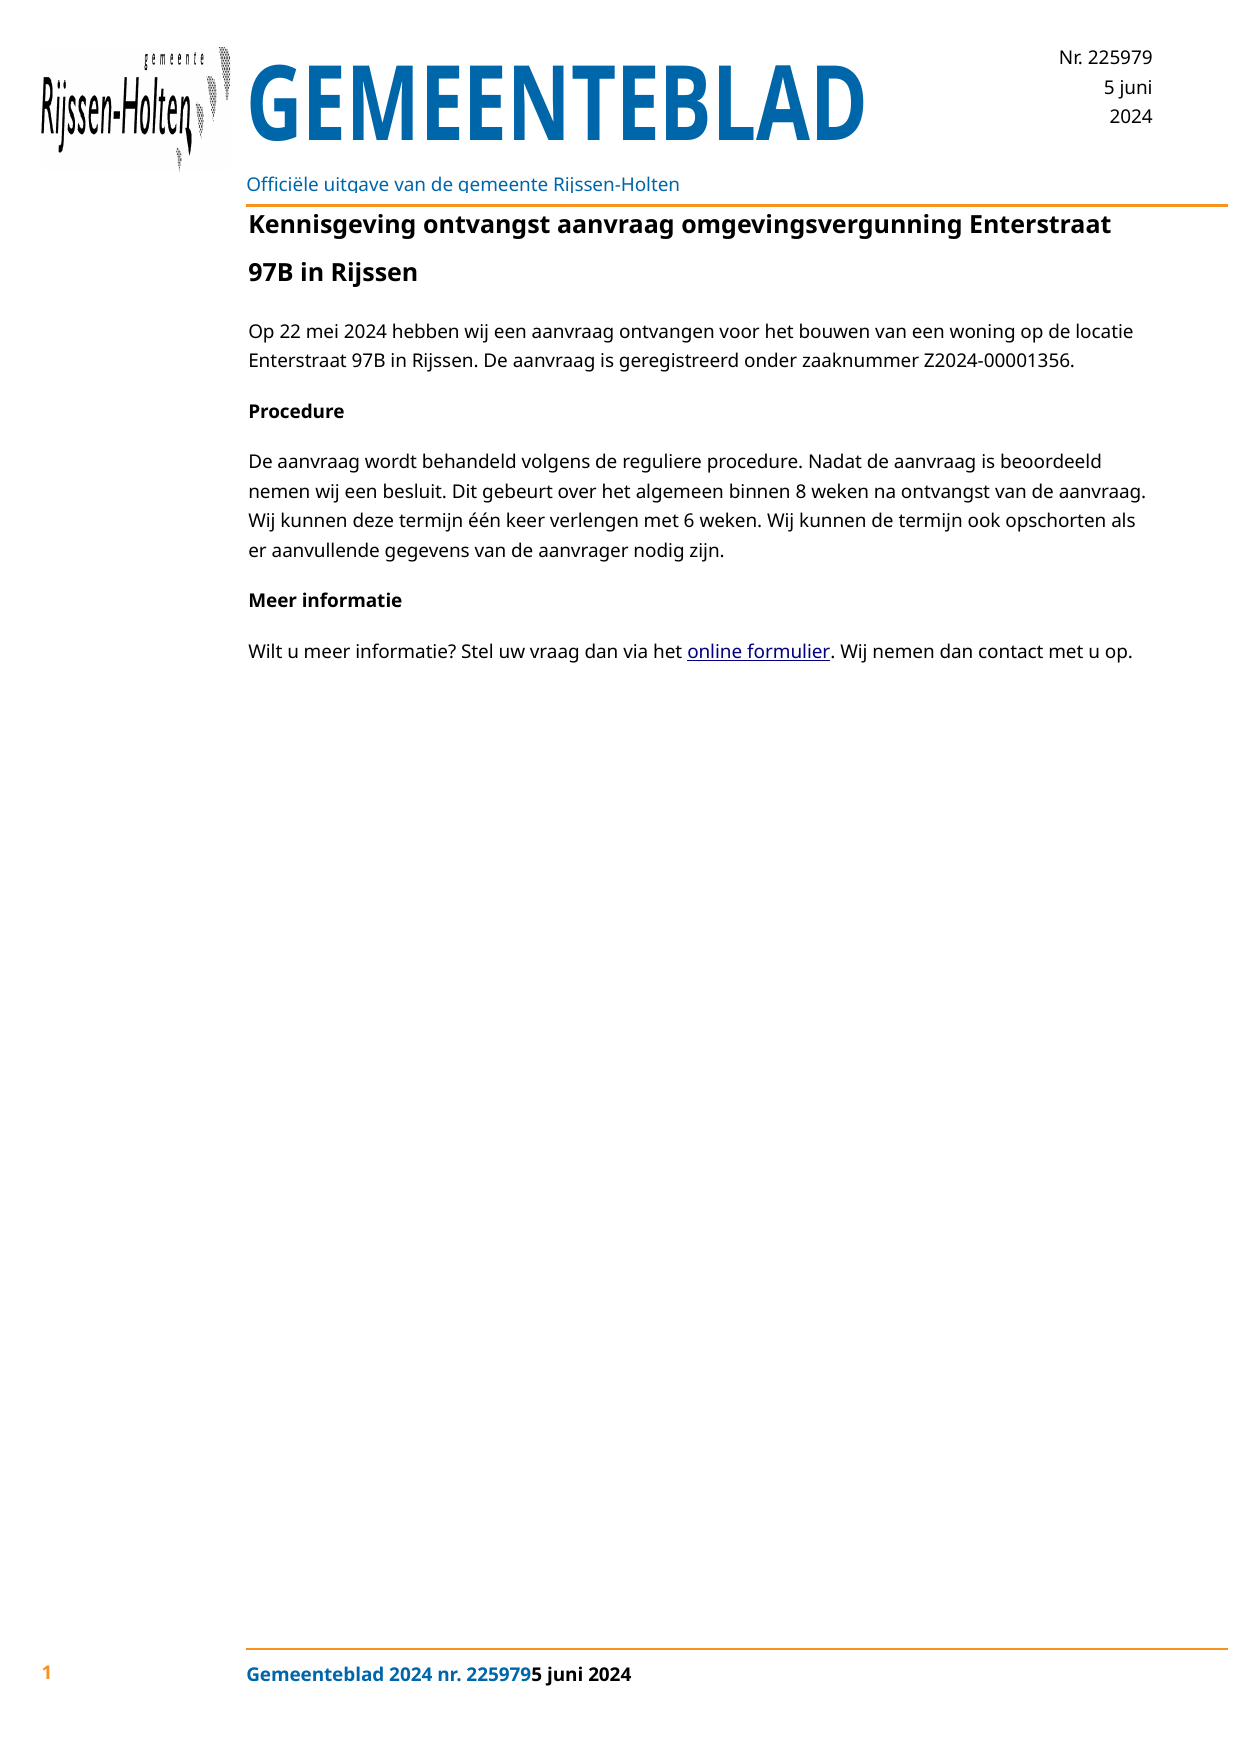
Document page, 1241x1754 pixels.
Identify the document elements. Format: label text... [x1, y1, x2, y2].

text Kennisgeving ontvangst aanvraag omgevingsvergunning Enterstraat 97B in Rijssen [248, 207, 1152, 288]
text Meer informatie [248, 587, 1152, 613]
text Op 22 mei 2024 hebben wij een aanvraag ontvangen voor het bouwen van een woning op de locatie Enterstraat 97B in Rijssen. De aanvraag is geregistreerd onder zaaknummer Z2024-00001356. [248, 318, 1152, 373]
picture [41, 47, 231, 172]
text De aanvraag wordt behandeld volgens de reguliere procedure. Nadat de aanvraag is beoordeeld nemen wij een besluit. Dit gebeurt over het algemeen binnen 8 weken na ontvangst van de aanvraag. Wij kunnen deze termijn één keer verlengen met 6 weken. Wij kunnen de termijn ook opschorten als er aanvullende gegevens van de aanvrager nodig zijn. [248, 448, 1152, 563]
text Wilt u meer informatie? Stel uw vraag dan via het online formulier. Wij nemen dan contact met u op. [248, 638, 1152, 664]
text Procedure [248, 398, 1152, 424]
